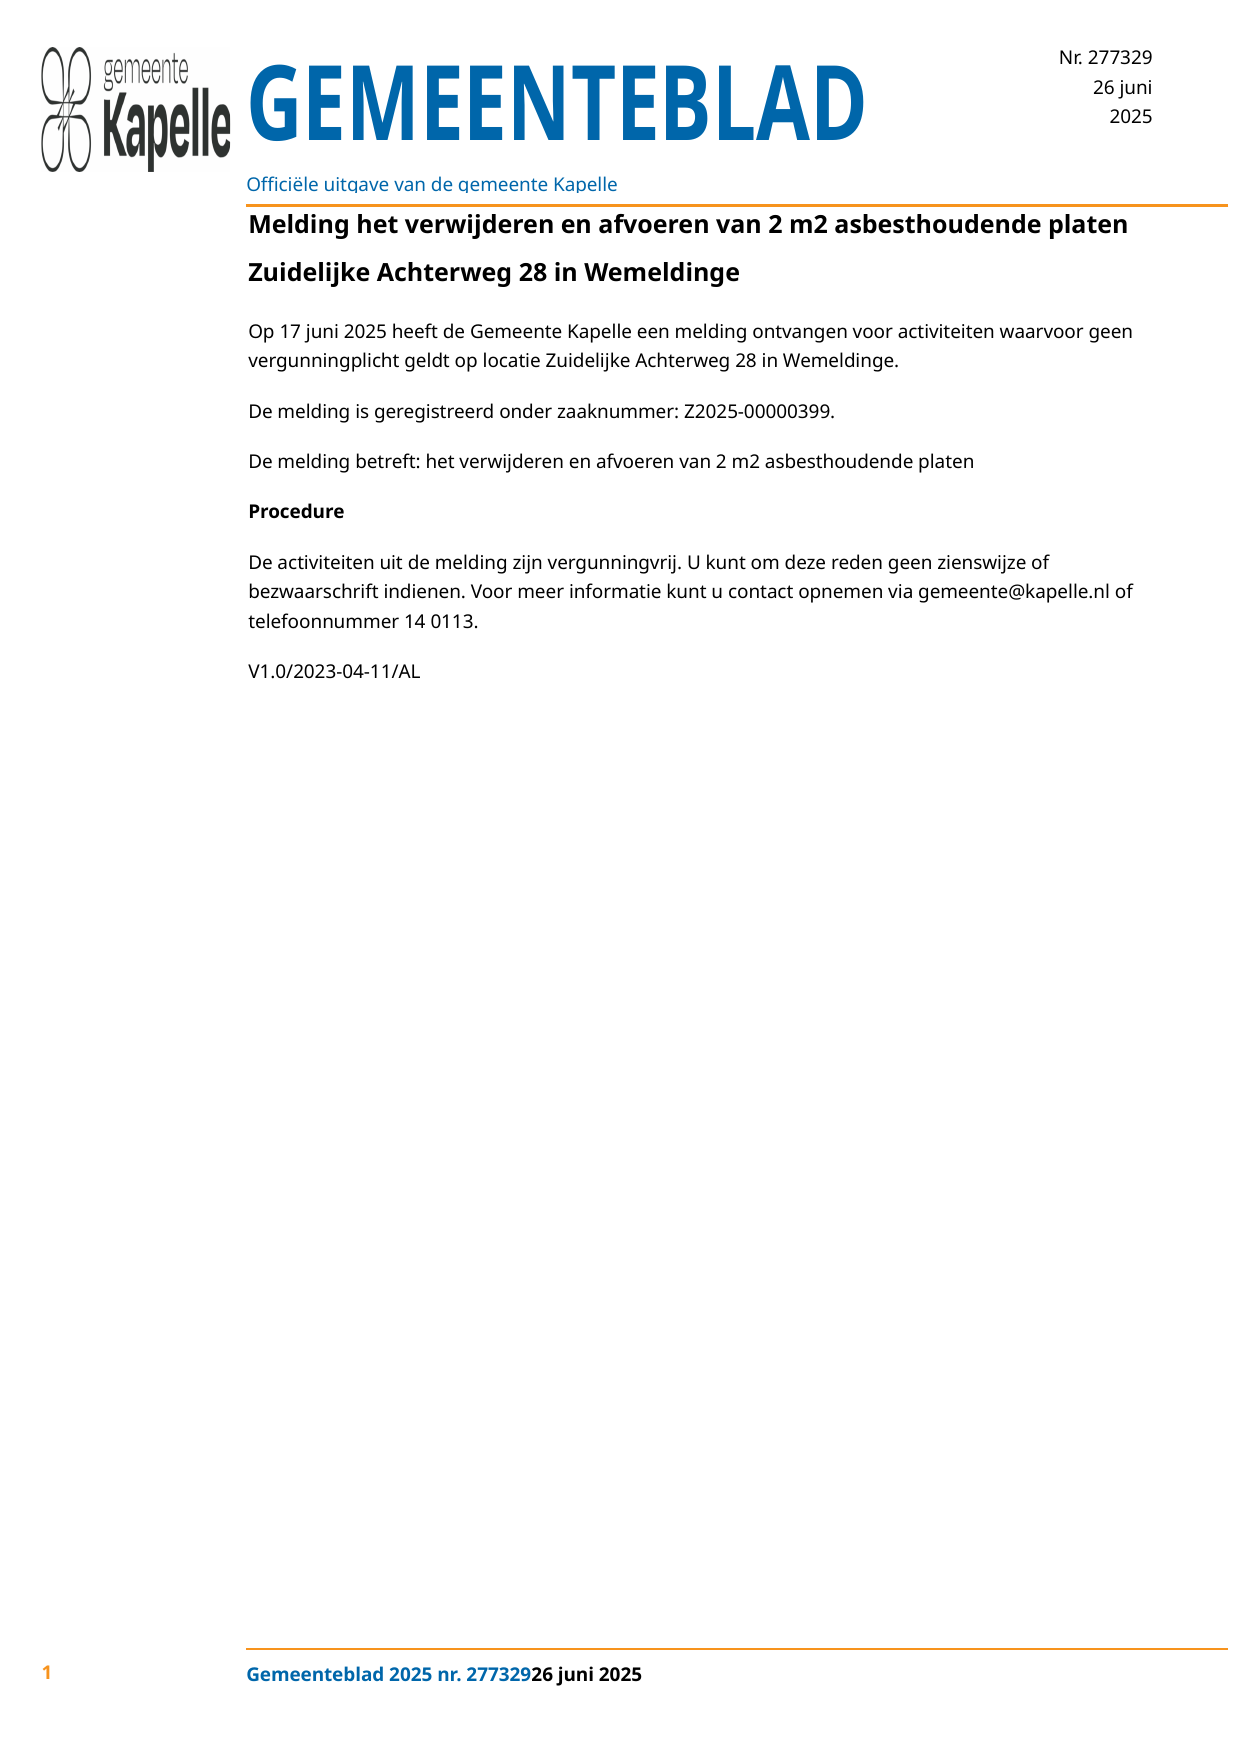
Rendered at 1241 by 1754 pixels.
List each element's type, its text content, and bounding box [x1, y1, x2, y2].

picture [41, 47, 231, 172]
text Melding het verwijderen en afvoeren van 2 m2 asbesthoudende platen Zuidelijke Achterweg 28 in Wemeldinge [248, 207, 1152, 288]
text Procedure [248, 499, 1152, 524]
text De melding betreft: het verwijderen en afvoeren van 2 m2 asbesthoudende platen [248, 448, 1152, 474]
text De activiteiten uit de melding zijn vergunningvrij. U kunt om deze reden geen zienswijze of bezwaarschrift indienen. Voor meer informatie kunt u contact opnemen via gemeente@kapelle.nl of telefoonnummer 14 0113. [248, 549, 1152, 634]
text Op 17 juni 2025 heeft de Gemeente Kapelle een melding ontvangen voor activiteiten waarvoor geen vergunningplicht geldt op locatie Zuidelijke Achterweg 28 in Wemeldinge. [248, 318, 1152, 373]
text De melding is geregistreerd onder zaaknummer: Z2025-00000399. [248, 398, 1152, 424]
text V1.0/2023-04-11/AL [248, 659, 1152, 684]
